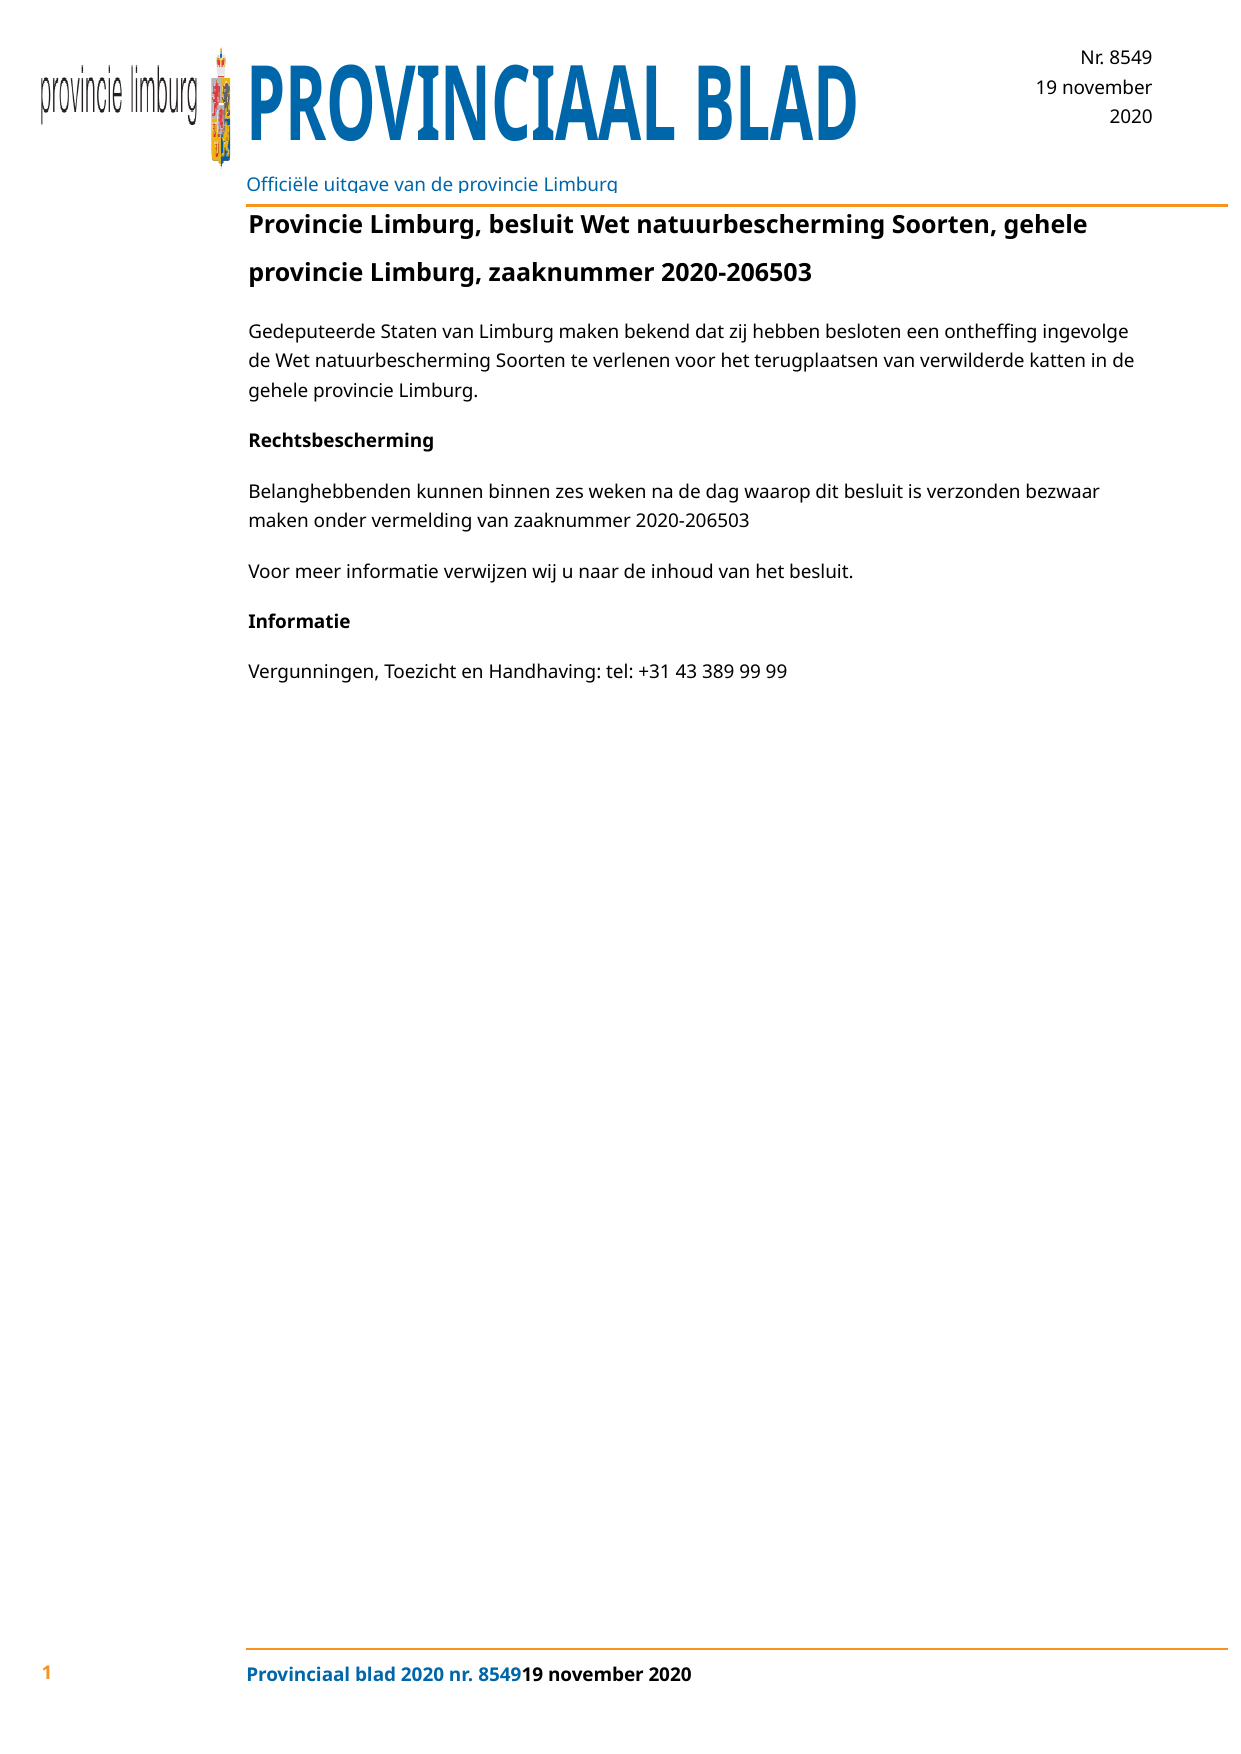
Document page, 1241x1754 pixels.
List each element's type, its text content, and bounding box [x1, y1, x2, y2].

text Gedeputeerde Staten van Limburg maken bekend dat zij hebben besloten een ontheffing ingevolge de Wet natuurbescherming Soorten te verlenen voor het terugplaatsen van verwilderde katten in de gehele provincie Limburg. [248, 318, 1152, 403]
text Rechtsbescherming [248, 427, 1152, 453]
picture [41, 47, 231, 172]
text Voor meer informatie verwijzen wij u naar de inhoud van het besluit. [248, 558, 1152, 584]
text Belanghebbenden kunnen binnen zes weken na de dag waarop dit besluit is verzonden bezwaar maken onder vermelding van zaaknummer 2020-206503 [248, 478, 1152, 533]
text Informatie [248, 608, 1152, 634]
text Vergunningen, Toezicht en Handhaving: tel: +31 43 389 99 99 [248, 659, 1152, 684]
text Provincie Limburg, besluit Wet natuurbescherming Soorten, gehele provincie Limburg, zaaknummer 2020-206503 [248, 207, 1152, 288]
